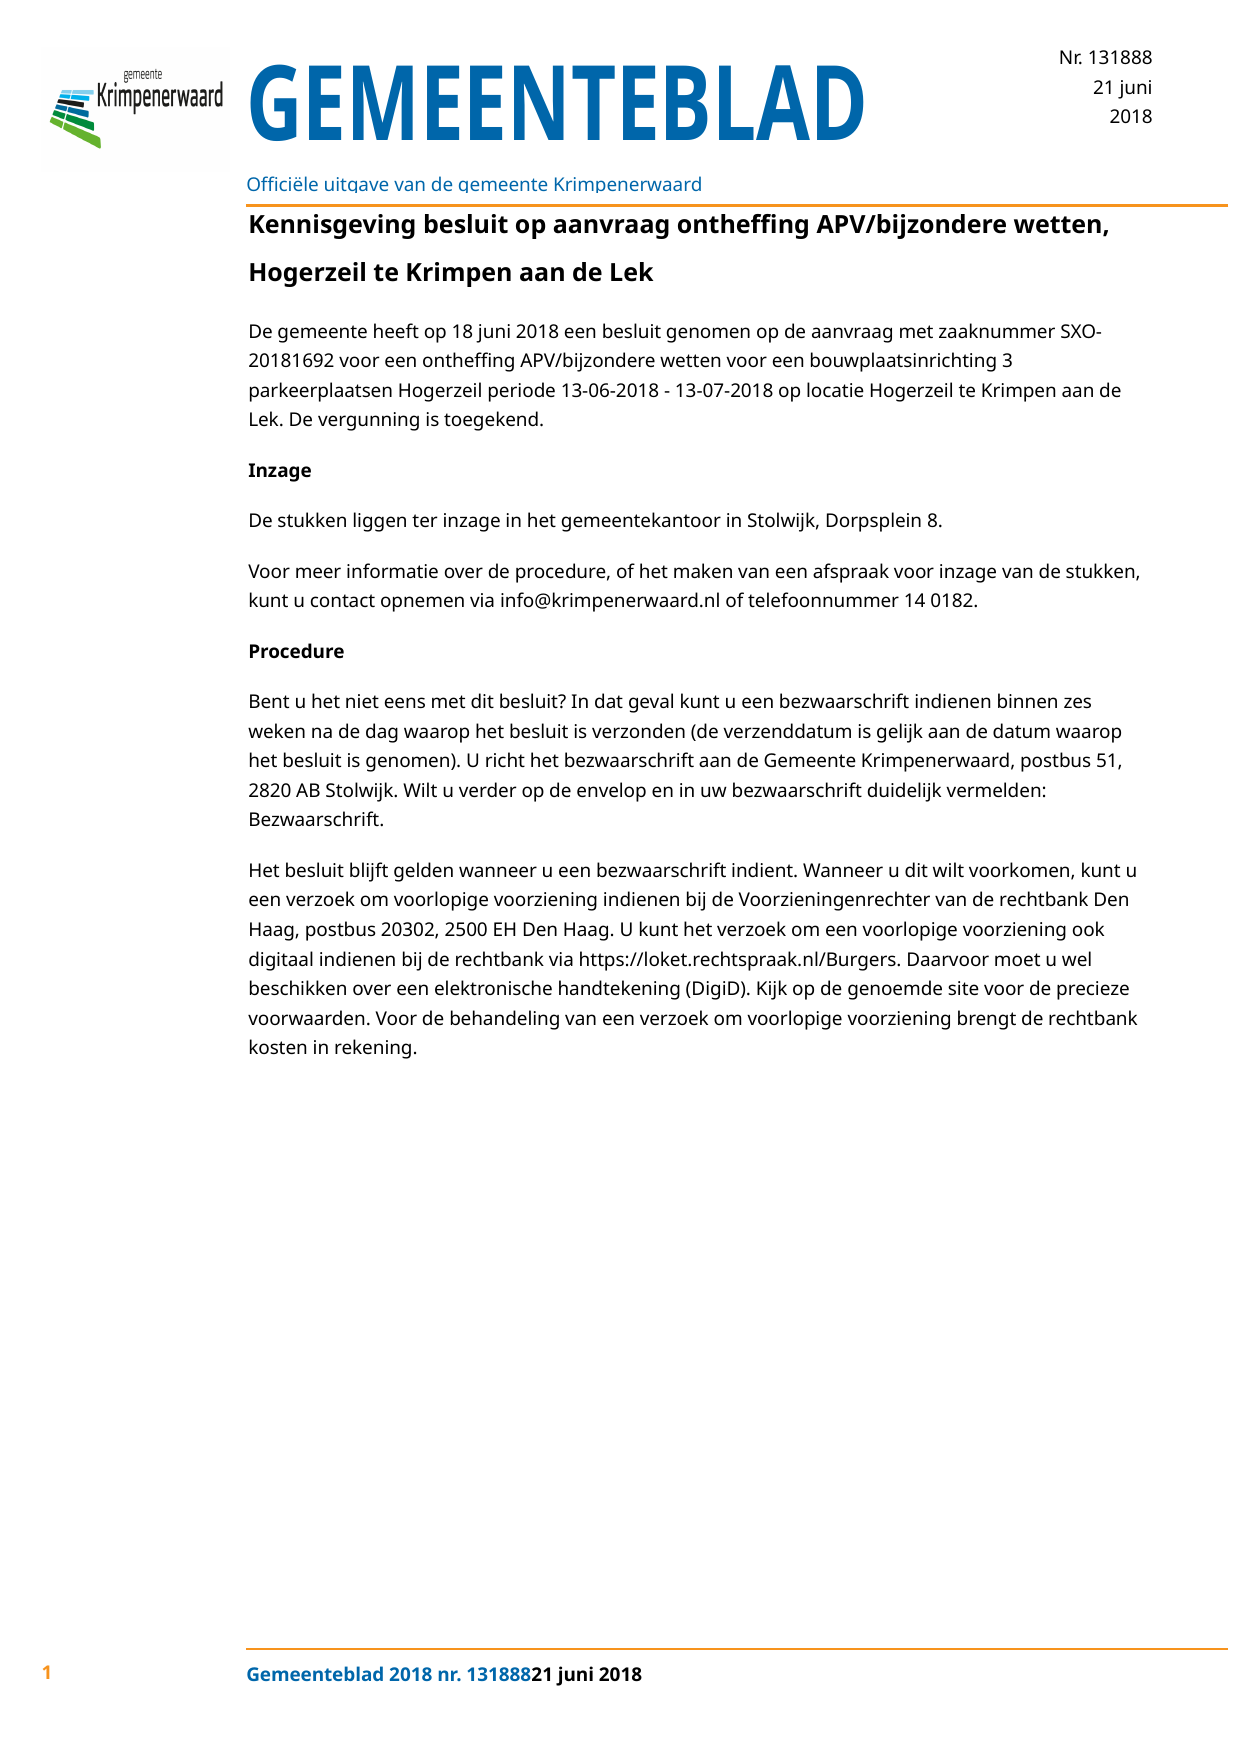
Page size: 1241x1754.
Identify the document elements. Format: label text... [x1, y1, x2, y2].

text Kennisgeving besluit op aanvraag ontheffing APV/bijzondere wetten, Hogerzeil te Krimpen aan de Lek [248, 207, 1152, 288]
text Procedure [248, 638, 1152, 664]
text Inzage [248, 457, 1152, 483]
text Bent u het niet eens met dit besluit? In dat geval kunt u een bezwaarschrift indienen binnen zes weken na de dag waarop het besluit is verzonden (de verzenddatum is gelijk aan de datum waarop het besluit is genomen). U richt het bezwaarschrift aan de Gemeente Krimpenerwaard, postbus 51, 2820 AB Stolwijk. Wilt u verder op de envelop en in uw bezwaarschrift duidelijk vermelden: Bezwaarschrift. [248, 688, 1152, 832]
text Voor meer informatie over de procedure, of het maken van een afspraak voor inzage van de stukken, kunt u contact opnemen via info@krimpenerwaard.nl of telefoonnummer 14 0182. [248, 558, 1152, 613]
text Het besluit blijft gelden wanneer u een bezwaarschrift indient. Wanneer u dit wilt voorkomen, kunt u een verzoek om voorlopige voorziening indienen bij de Voorzieningenrechter van de rechtbank Den Haag, postbus 20302, 2500 EH Den Haag. U kunt het verzoek om een voorlopige voorziening ook digitaal indienen bij de rechtbank via https://loket.rechtspraak.nl/Burgers. Daarvoor moet u wel beschikken over een elektronische handtekening (DigiD). Kijk op de genoemde site voor de precieze voorwaarden. Voor de behandeling van een verzoek om voorlopige voorziening brengt de rechtbank kosten in rekening. [248, 857, 1152, 1060]
text De stukken liggen ter inzage in het gemeentekantoor in Stolwijk, Dorpsplein 8. [248, 507, 1152, 533]
picture [41, 47, 231, 172]
text De gemeente heeft op 18 juni 2018 een besluit genomen op de aanvraag met zaaknummer SXO-20181692 voor een ontheffing APV/bijzondere wetten voor een bouwplaatsinrichting 3 parkeerplaatsen Hogerzeil periode 13-06-2018 - 13-07-2018 op locatie Hogerzeil te Krimpen aan de Lek. De vergunning is toegekend. [248, 318, 1152, 432]
